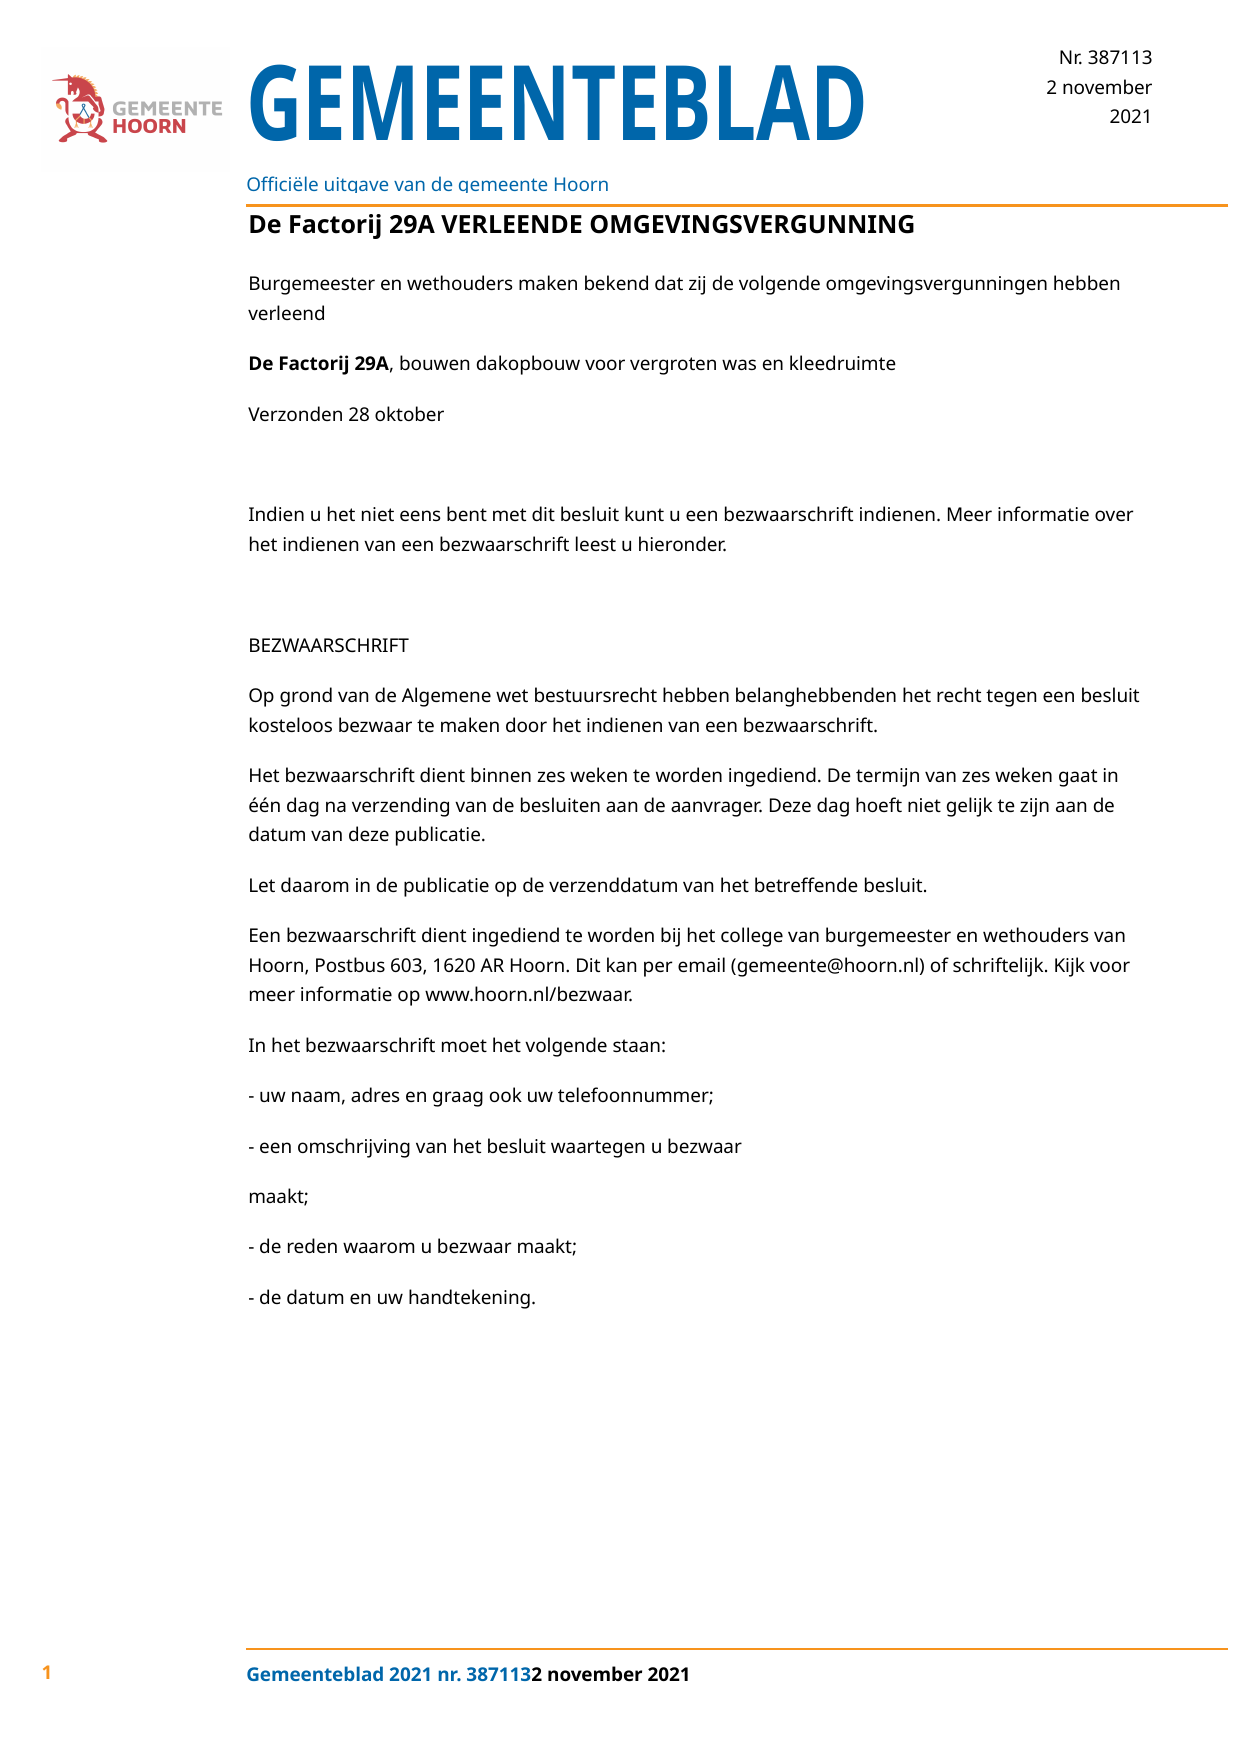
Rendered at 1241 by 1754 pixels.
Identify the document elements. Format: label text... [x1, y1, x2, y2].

text - de reden waarom u bezwaar maakt; [248, 1234, 1152, 1259]
text Indien u het niet eens bent met dit besluit kunt u een bezwaarschrift indienen. Meer informatie over het indienen van een bezwaarschrift leest u hieronder. [248, 502, 1152, 557]
text - uw naam, adres en graag ook uw telefoonnummer; [248, 1082, 1152, 1108]
picture [41, 47, 231, 172]
text Verzonden 28 oktober [248, 401, 1152, 426]
text Op grond van de Algemene wet bestuursrecht hebben belanghebbenden het recht tegen een besluit kosteloos bezwaar te maken door het indienen van een bezwaarschrift. [248, 682, 1152, 738]
text In het bezwaarschrift moet het volgende staan: [248, 1032, 1152, 1058]
text Let daarom in de publicatie op de verzenddatum van het betreffende besluit. [248, 872, 1152, 898]
text - een omschrijving van het besluit waartegen u bezwaar [248, 1133, 1152, 1158]
text maakt; [248, 1183, 1152, 1209]
text - de datum en uw handtekening. [248, 1284, 1152, 1310]
text De Factorij 29A VERLEENDE OMGEVINGSVERGUNNING [248, 207, 1152, 241]
text Het bezwaarschrift dient binnen zes weken te worden ingediend. De termijn van zes weken gaat in één dag na verzending van de besluiten aan de aanvrager. Deze dag hoeft niet gelijk te zijn aan de datum van deze publicatie. [248, 762, 1152, 847]
text De Factorij 29A, bouwen dakopbouw voor vergroten was en kleedruimte [248, 350, 1152, 376]
text BEZWAARSCHRIFT [248, 632, 1152, 658]
text Een bezwaarschrift dient ingediend te worden bij het college van burgemeester en wethouders van Hoorn, Postbus 603, 1620 AR Hoorn. Dit kan per email (gemeente@hoorn.nl) of schriftelijk. Kijk voor meer informatie op www.hoorn.nl/bezwaar. [248, 922, 1152, 1007]
text Burgemeester en wethouders maken bekend dat zij de volgende omgevingsvergunningen hebben verleend [248, 270, 1152, 326]
